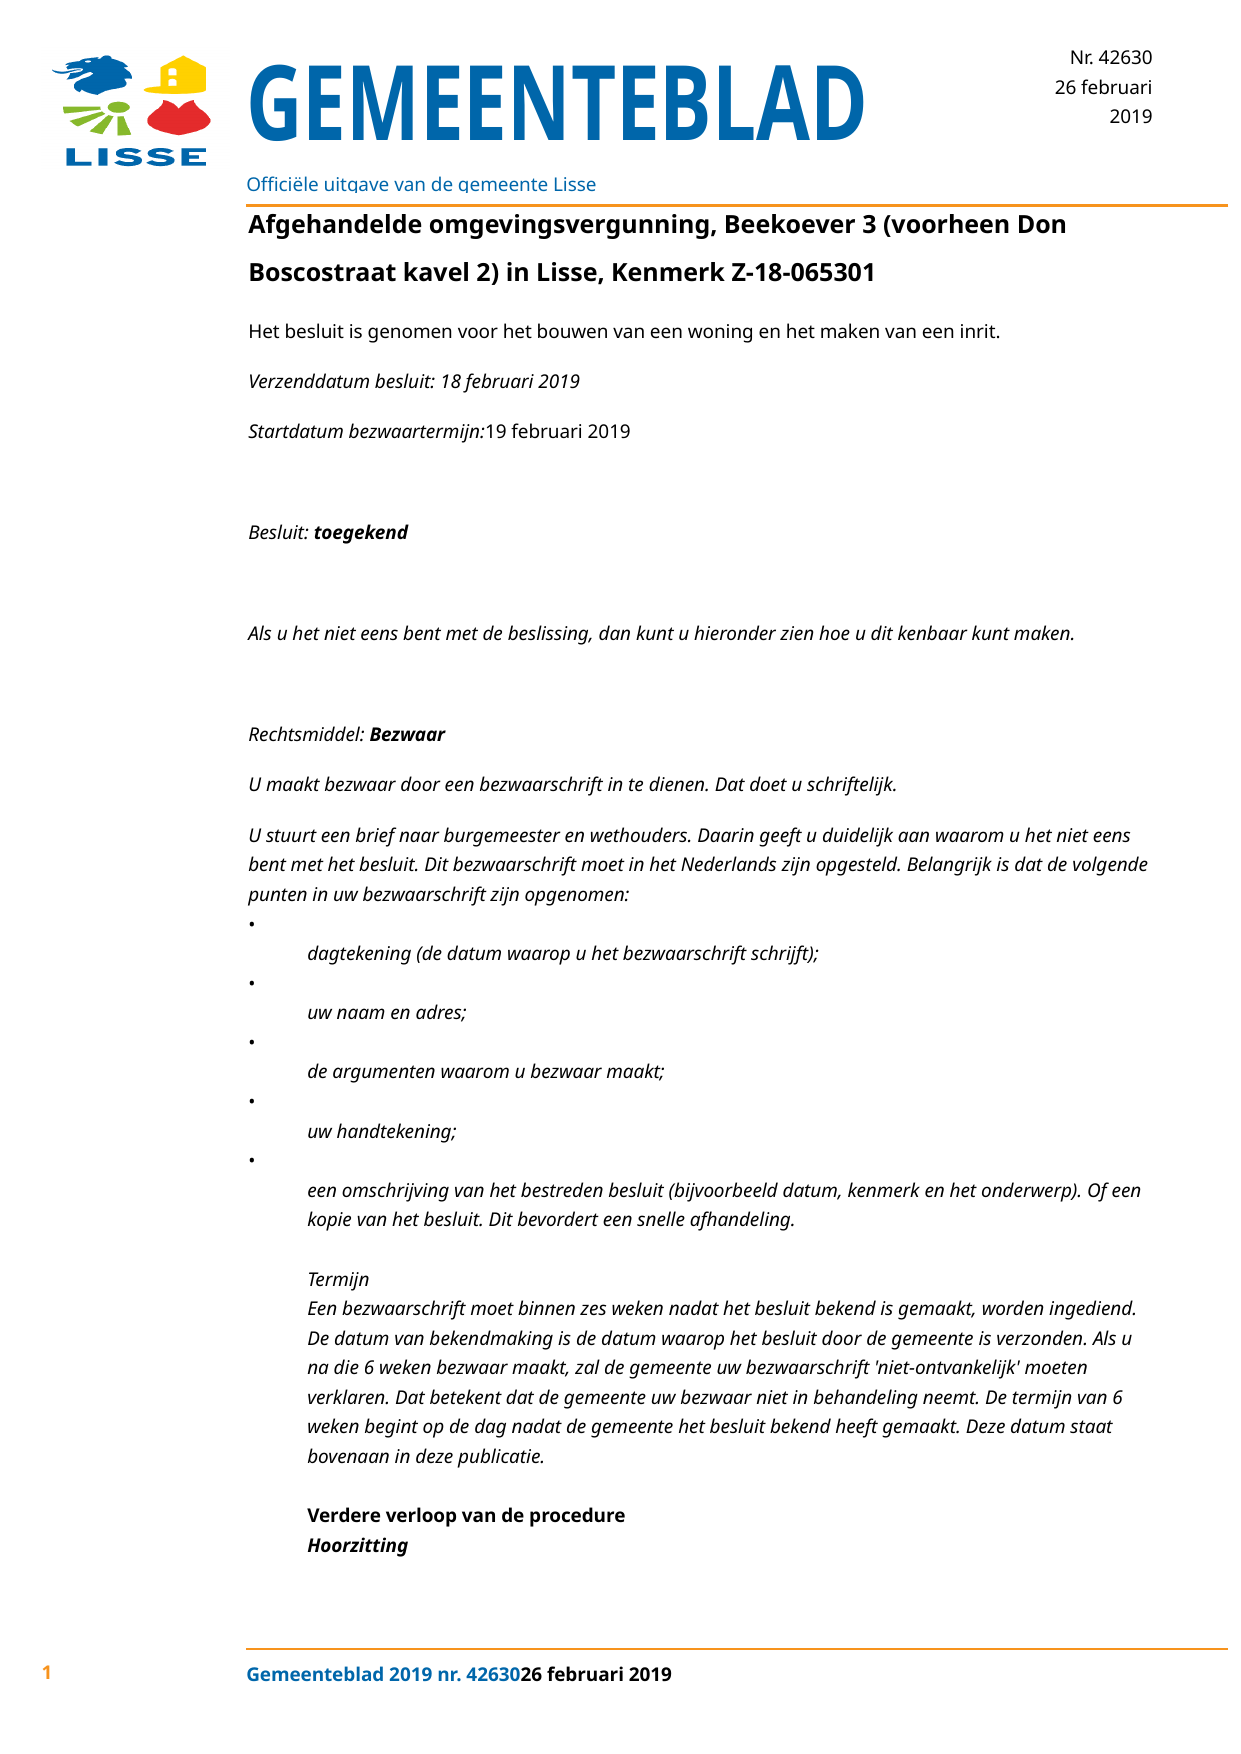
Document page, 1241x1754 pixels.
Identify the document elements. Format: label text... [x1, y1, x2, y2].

text Het besluit is genomen voor het bouwen van een woning en het maken van een inrit. [248, 318, 1152, 344]
text Besluit: toegekend [248, 519, 1152, 545]
list uw naam en adres; [248, 999, 1152, 1025]
list uw handtekening; [248, 1118, 1152, 1144]
list Hoorzitting [248, 1532, 1152, 1558]
text Als u het niet eens bent met de beslissing, dan kunt u hieronder zien hoe u dit kenbaar kunt maken. [248, 620, 1152, 646]
text U stuurt een brief naar burgemeester en wethouders. Daarin geeft u duidelijk aan waarom u het niet eens bent met het besluit. Dit bezwaarschrift moet in het Nederlands zijn opgesteld. Belangrijk is dat de volgende punten in uw bezwaarschrift zijn opgenomen: [248, 822, 1152, 907]
list dagtekening (de datum waarop u het bezwaarschrift schrijft); [248, 940, 1152, 966]
list de argumenten waarom u bezwaar maakt; [248, 1059, 1152, 1084]
text U maakt bezwaar door een bezwaarschrift in te dienen. Dat doet u schriftelijk. [248, 772, 1152, 797]
list Een bezwaarschrift moet binnen zes weken nadat het besluit bekend is gemaakt, worden ingediend. De datum van bekendmaking is de datum waarop het besluit door de gemeente is verzonden. Als u na die 6 weken bezwaar maakt, zal de gemeente uw bezwaarschrift 'niet-ontvankelijk' moeten verklaren. Dat betekent dat de gemeente uw bezwaar niet in behandeling neemt. De termijn van 6 weken begint op de dag nadat de gemeente het besluit bekend heeft gemaakt. Deze datum staat bovenaan in deze publicatie. [248, 1295, 1152, 1469]
text Startdatum bezwaartermijn:19 februari 2019 [248, 419, 1152, 444]
text Verzenddatum besluit: 18 februari 2019 [248, 368, 1152, 394]
picture [41, 47, 231, 172]
list Verdere verloop van de procedure [248, 1502, 1152, 1528]
list Termijn [248, 1266, 1152, 1292]
text Afgehandelde omgevingsvergunning, Beekoever 3 (voorheen Don Boscostraat kavel 2) in Lisse, Kenmerk Z-18-065301 [248, 207, 1152, 288]
text Rechtsmiddel: Bezwaar [248, 721, 1152, 747]
list een omschrijving van het bestreden besluit (bijvoorbeeld datum, kenmerk en het onderwerp). Of een kopie van het besluit. Dit bevordert een snelle afhandeling. [248, 1177, 1152, 1232]
